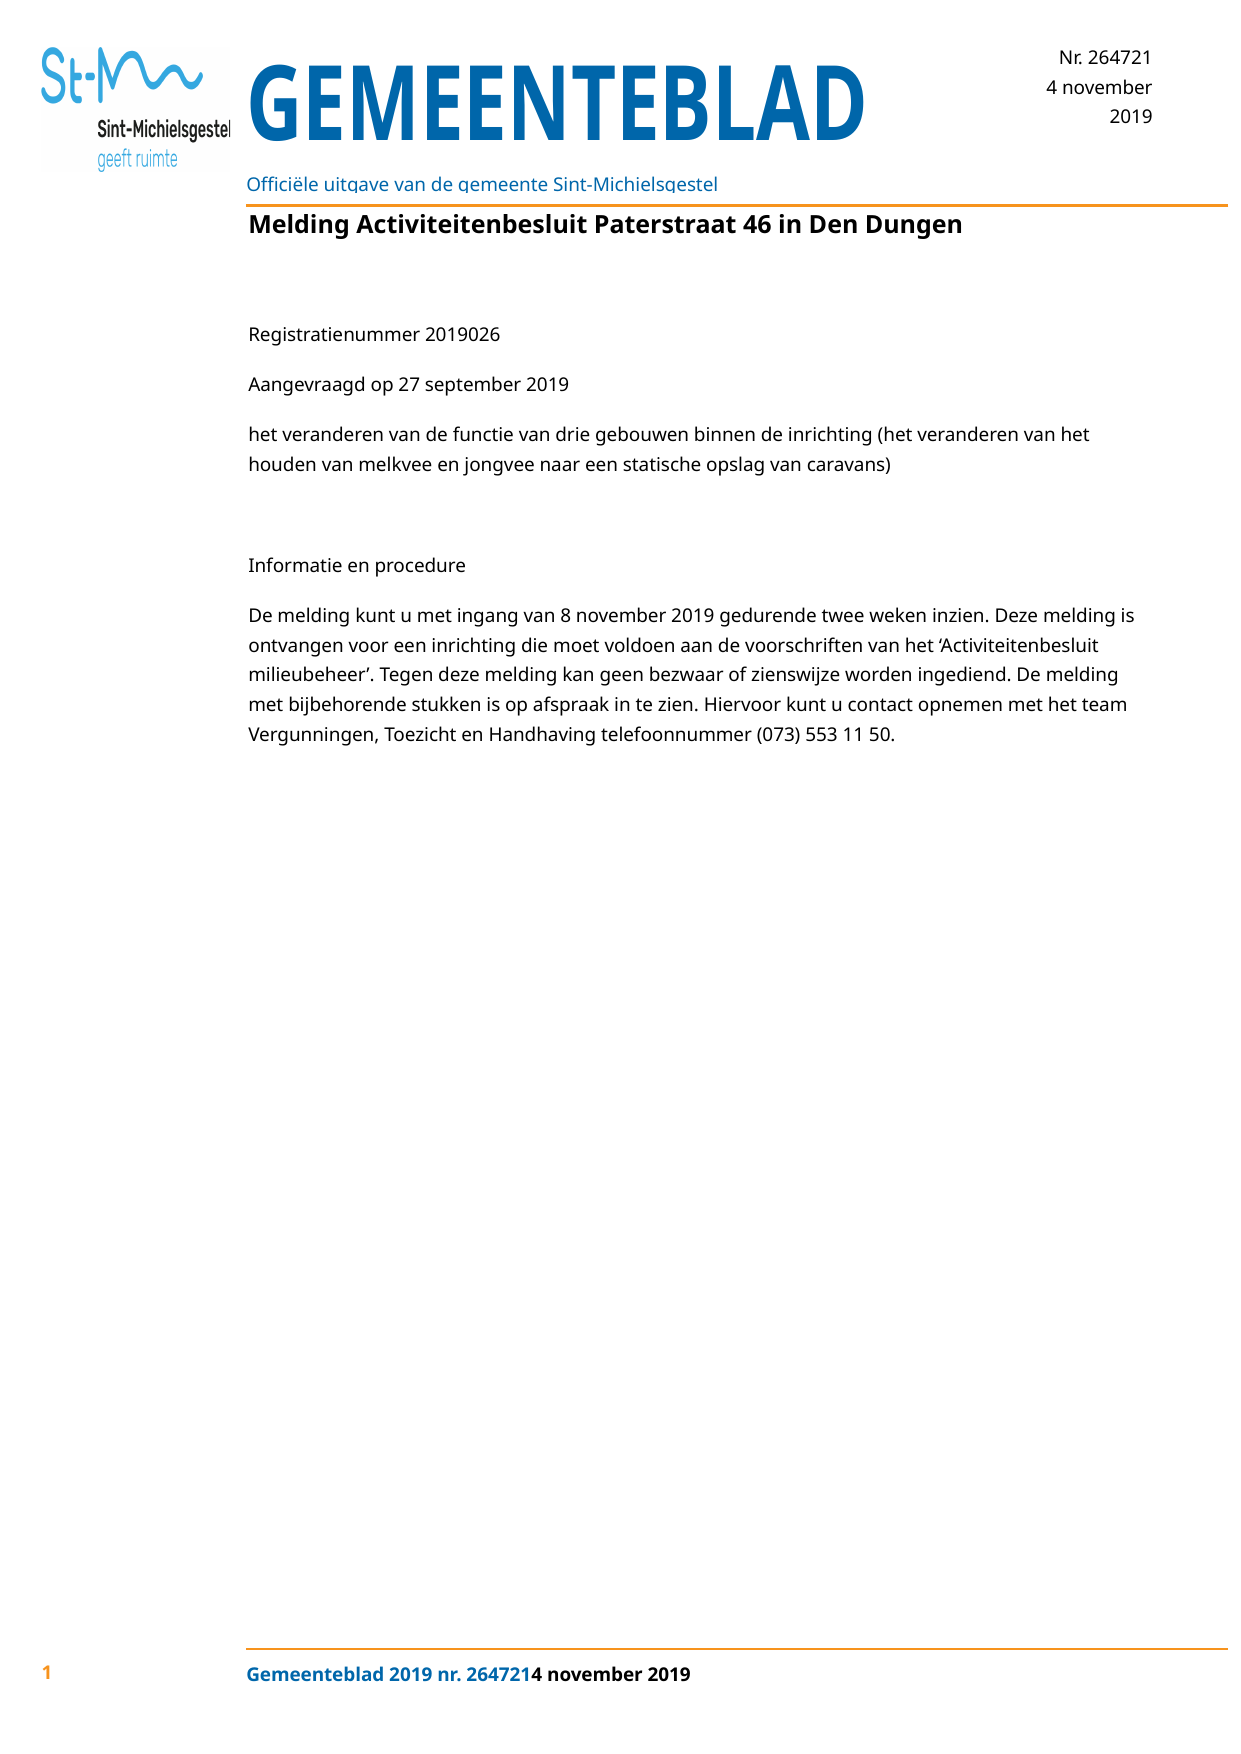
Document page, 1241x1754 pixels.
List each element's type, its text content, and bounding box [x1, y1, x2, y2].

text Melding Activiteitenbesluit Paterstraat 46 in Den Dungen [248, 207, 1152, 241]
text De melding kunt u met ingang van 8 november 2019 gedurende twee weken inzien. Deze melding is ontvangen voor een inrichting die moet voldoen aan de voorschriften van het ‘Activiteitenbesluit milieubeheer’. Tegen deze melding kan geen bezwaar of zienswijze worden ingediend. De melding met bijbehorende stukken is op afspraak in te zien. Hiervoor kunt u contact opnemen met het team Vergunningen, Toezicht en Handhaving telefoonnummer (073) 553 11 50. [248, 602, 1152, 746]
text Aangevraagd op 27 september 2019 [248, 371, 1152, 397]
text Informatie en procedure [248, 552, 1152, 578]
picture [41, 47, 231, 172]
text Registratienummer 2019026 [248, 321, 1152, 346]
text het veranderen van de functie van drie gebouwen binnen de inrichting (het veranderen van het houden van melkvee en jongvee naar een statische opslag van caravans) [248, 422, 1152, 477]
